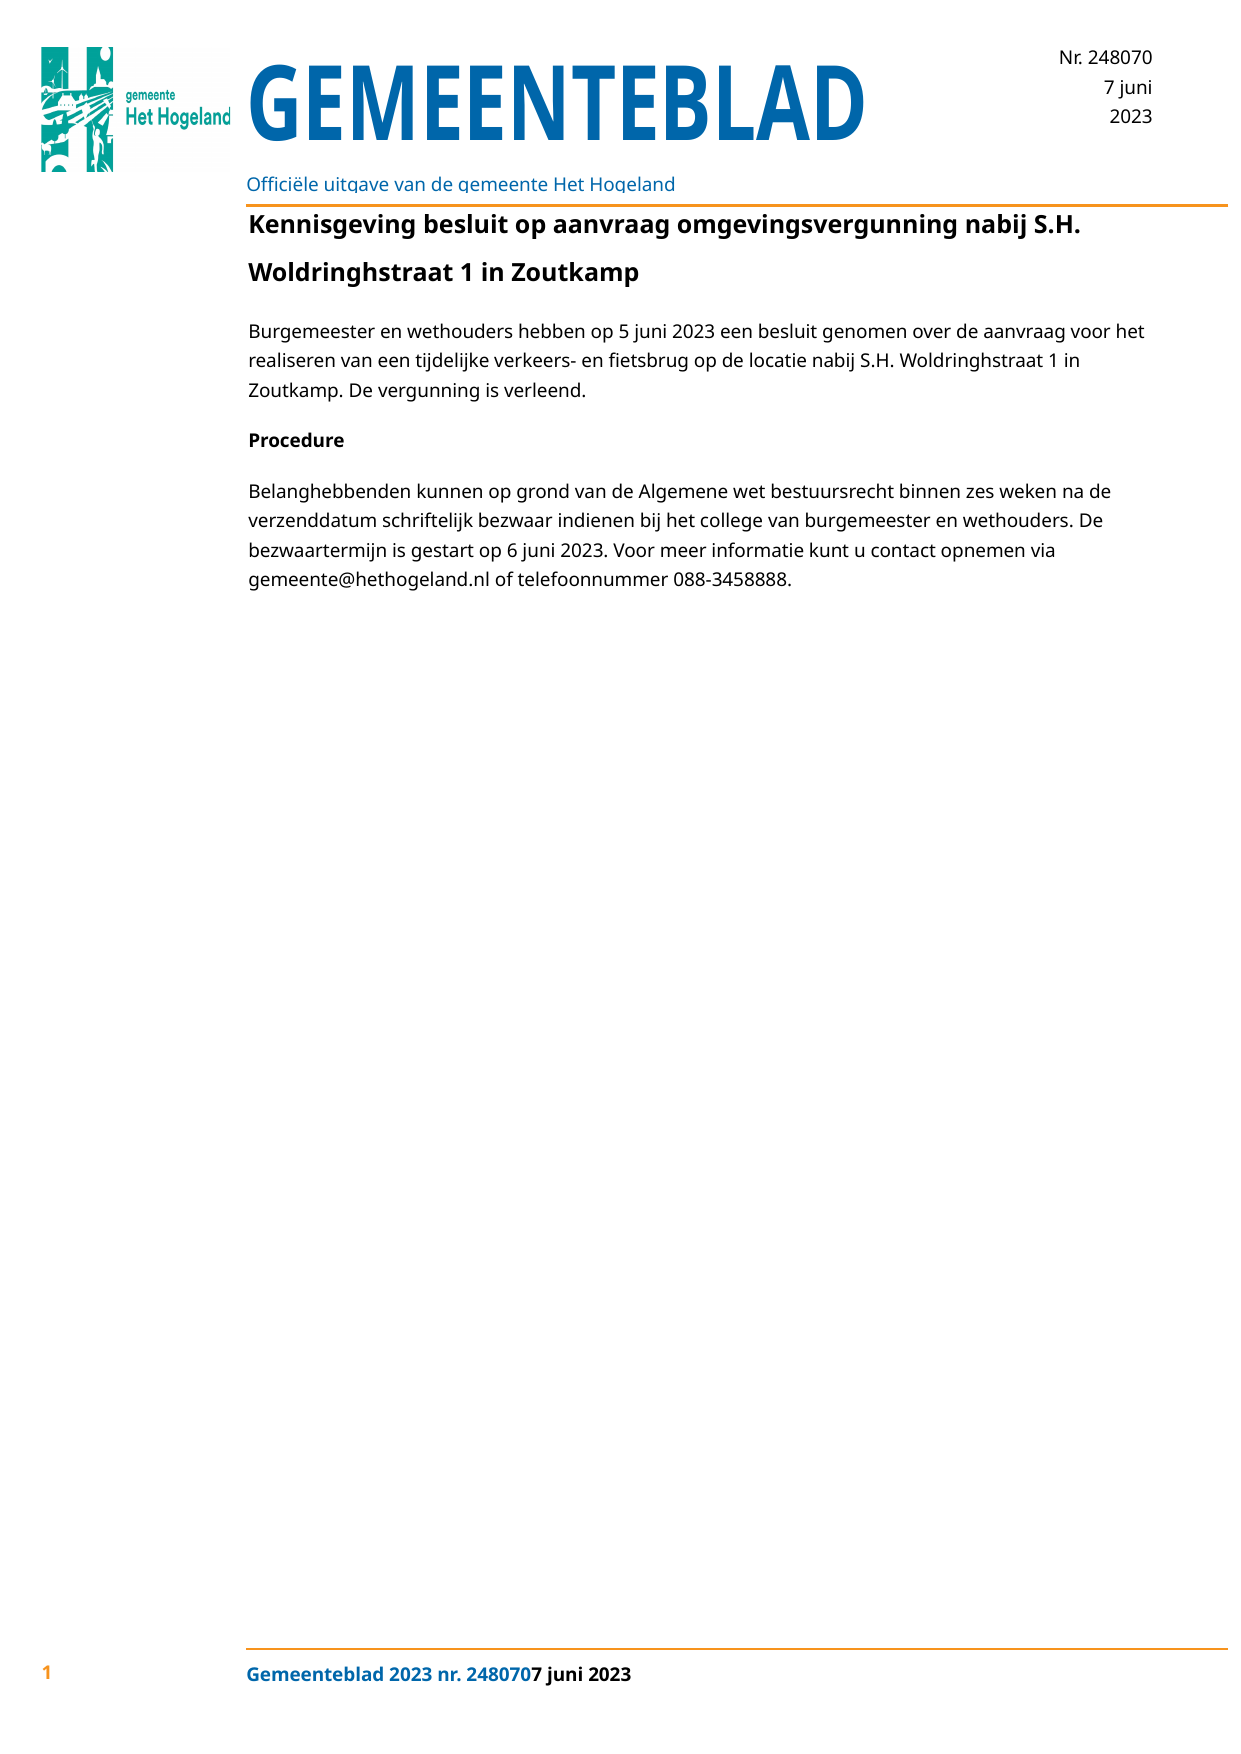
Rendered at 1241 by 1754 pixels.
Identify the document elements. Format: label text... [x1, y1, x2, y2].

picture [41, 47, 231, 172]
text Burgemeester en wethouders hebben op 5 juni 2023 een besluit genomen over de aanvraag voor het realiseren van een tijdelijke verkeers- en fietsbrug op de locatie nabij S.H. Woldringhstraat 1 in Zoutkamp. De vergunning is verleend. [248, 318, 1152, 403]
text Procedure [248, 427, 1152, 453]
text Belanghebbenden kunnen op grond van de Algemene wet bestuursrecht binnen zes weken na de verzenddatum schriftelijk bezwaar indienen bij het college van burgemeester en wethouders. De bezwaartermijn is gestart op 6 juni 2023. Voor meer informatie kunt u contact opnemen via gemeente@hethogeland.nl of telefoonnummer 088-3458888. [248, 478, 1152, 592]
text Kennisgeving besluit op aanvraag omgevingsvergunning nabij S.H. Woldringhstraat 1 in Zoutkamp [248, 207, 1152, 288]
